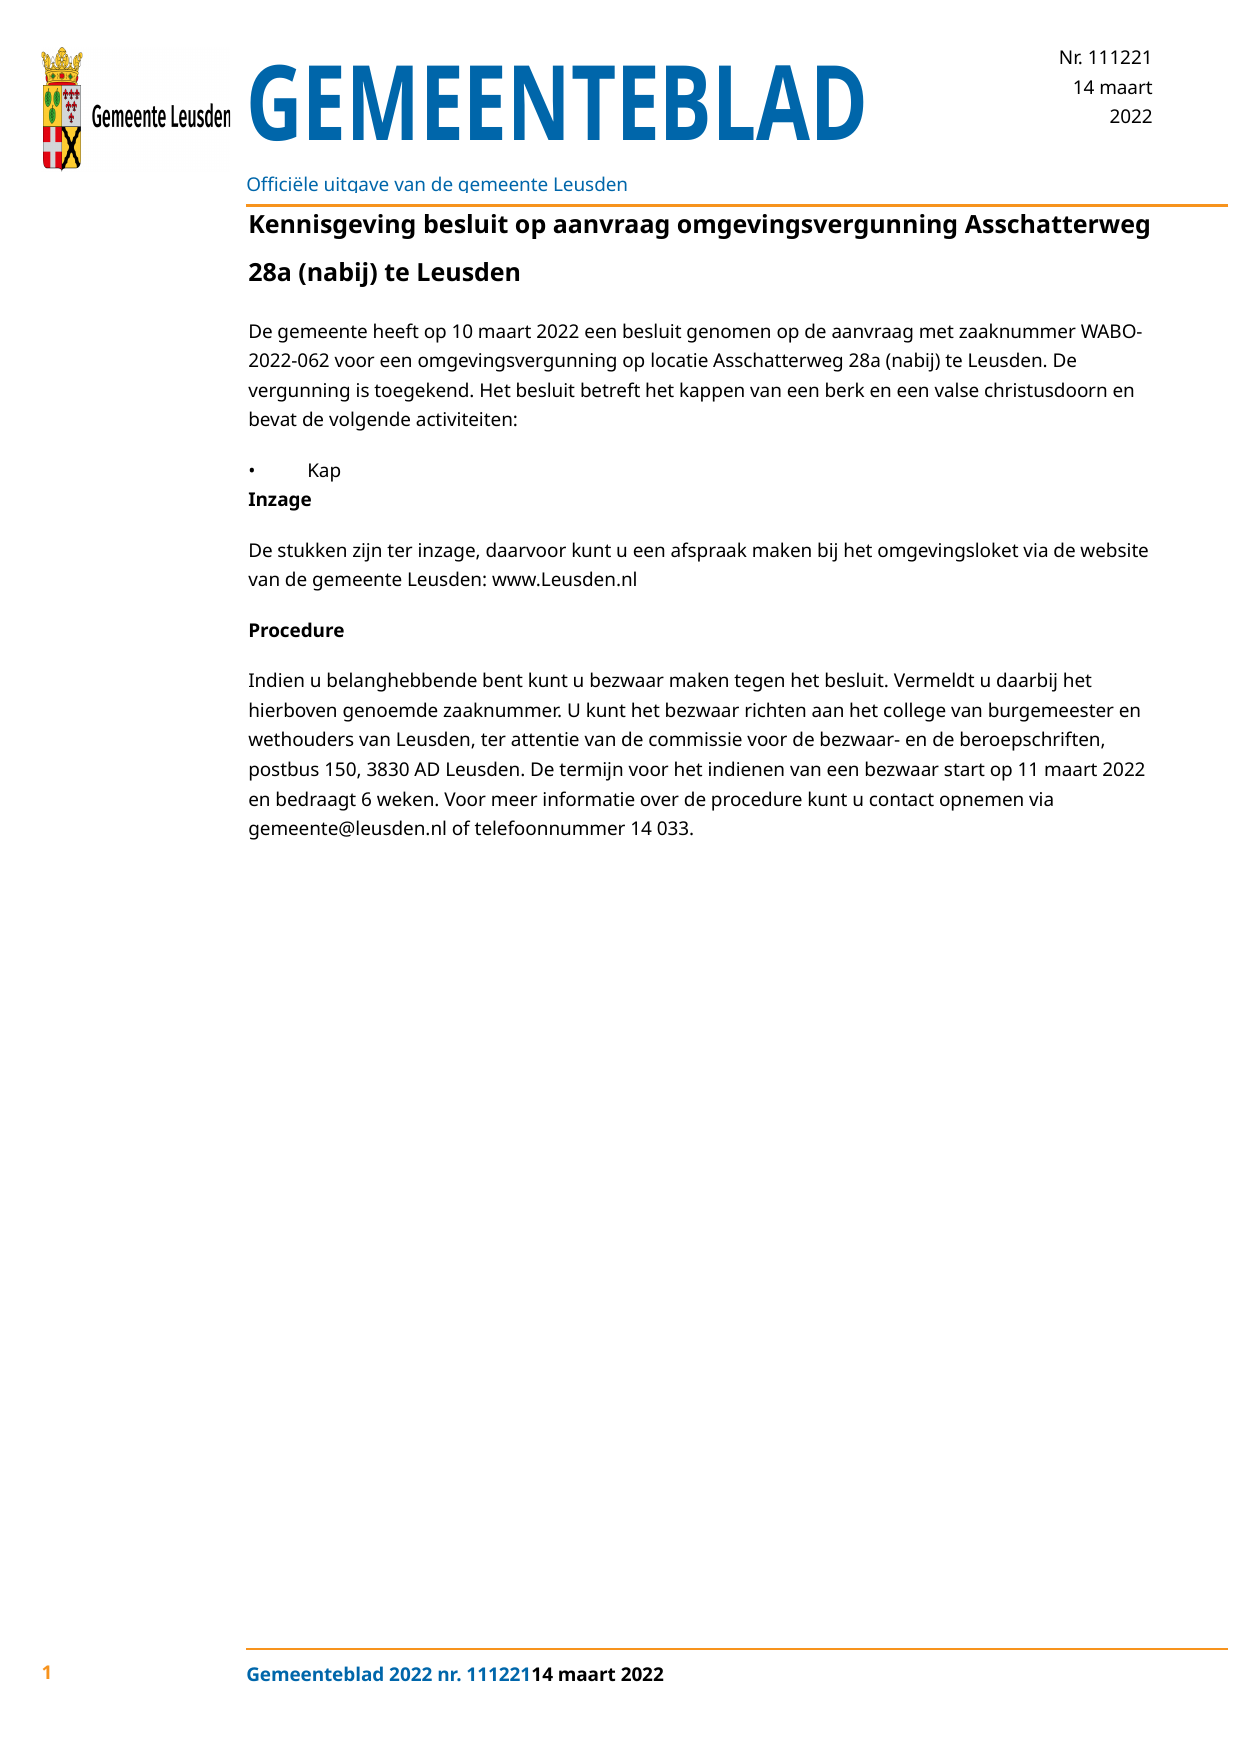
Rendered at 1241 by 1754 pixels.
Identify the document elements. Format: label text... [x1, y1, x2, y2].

text De stukken zijn ter inzage, daarvoor kunt u een afspraak maken bij het omgevingsloket via de website van de gemeente Leusden: www.Leusden.nl [248, 537, 1152, 592]
text Inzage [248, 487, 1152, 512]
text De gemeente heeft op 10 maart 2022 een besluit genomen op de aanvraag met zaaknummer WABO-2022-062 voor een omgevingsvergunning op locatie Asschatterweg 28a (nabij) te Leusden. De vergunning is toegekend. Het besluit betreft het kappen van een berk en een valse christusdoorn en bevat de volgende activiteiten: [248, 318, 1152, 432]
text Procedure [248, 617, 1152, 643]
picture [41, 47, 231, 172]
text Kennisgeving besluit op aanvraag omgevingsvergunning Asschatterweg 28a (nabij) te Leusden [248, 207, 1152, 288]
text Indien u belanghebbende bent kunt u bezwaar maken tegen het besluit. Vermeldt u daarbij het hierboven genoemde zaaknummer. U kunt het bezwaar richten aan het college van burgemeester en wethouders van Leusden, ter attentie van de commissie voor de bezwaar- en de beroepschriften, postbus 150, 3830 AD Leusden. De termijn voor het indienen van een bezwaar start op 11 maart 2022 en bedraagt 6 weken. Voor meer informatie over de procedure kunt u contact opnemen via gemeente@leusden.nl of telefoonnummer 14 033. [248, 667, 1152, 841]
list Kap [248, 457, 1152, 483]
